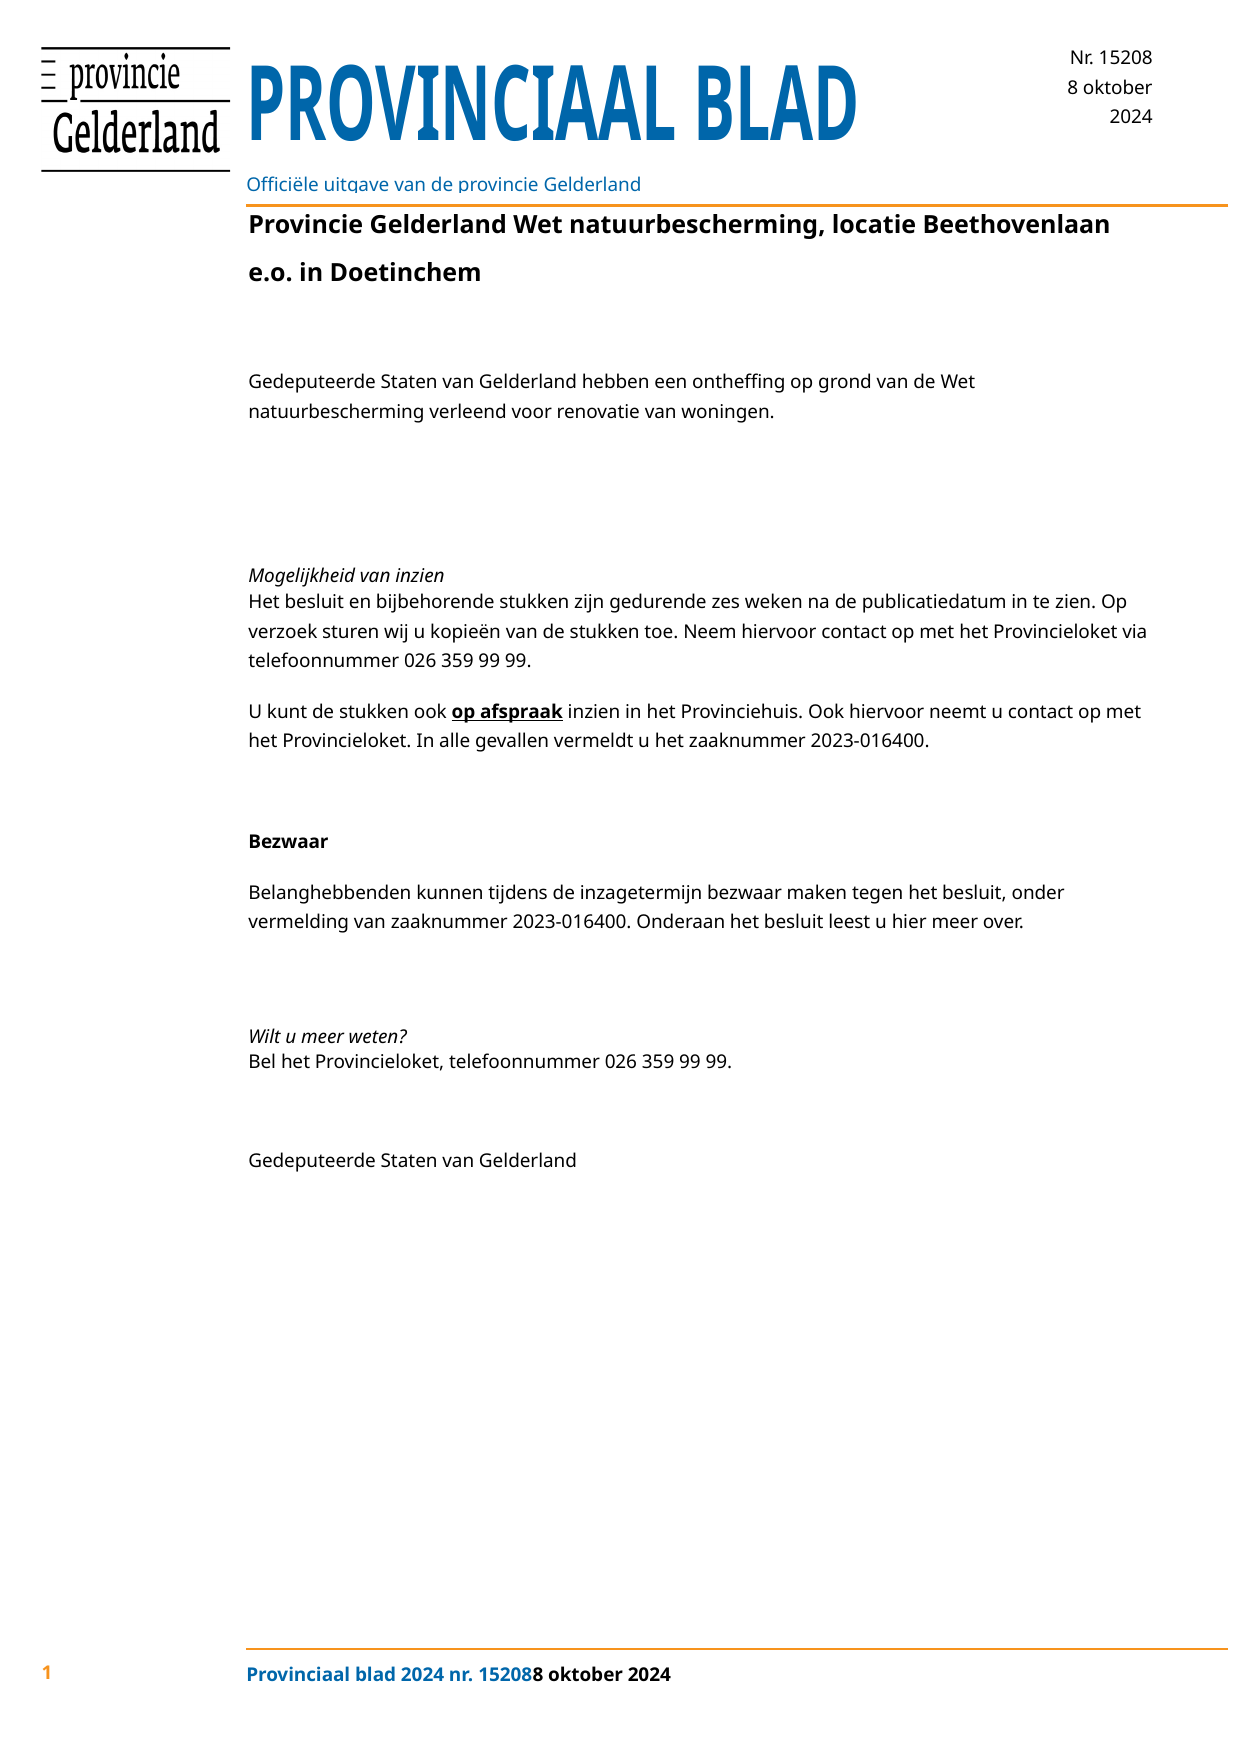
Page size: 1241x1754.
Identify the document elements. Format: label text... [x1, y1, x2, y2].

text Mogelijkheid van inzien [248, 563, 1152, 588]
text Provincie Gelderland Wet natuurbescherming, locatie Beethovenlaan e.o. in Doetinchem [248, 207, 1152, 288]
text Gedeputeerde Staten van Gelderland [248, 1147, 1152, 1172]
text Bel het Provincieloket, telefoonnummer 026 359 99 99. [248, 1048, 1152, 1074]
text U kunt de stukken ook op afspraak inzien in het Provinciehuis. Ook hiervoor neemt u contact op met het Provincieloket. In alle gevallen vermeldt u het zaaknummer 2023-016400. [248, 698, 1152, 753]
text Gedeputeerde Staten van Gelderland hebben een ontheffing op grond van de Wet natuurbescherming verleend voor renovatie van woningen. [248, 368, 1152, 424]
text Belanghebbenden kunnen tijdens de inzagetermijn bezwaar maken tegen het besluit, onder vermelding van zaaknummer 2023-016400. Onderaan het besluit leest u hier meer over. [248, 879, 1152, 934]
text Het besluit en bijbehorende stukken zijn gedurende zes weken na de publicatiedatum in te zien. Op verzoek sturen wij u kopieën van de stukken toe. Neem hiervoor contact op met het Provincieloket via telefoonnummer 026 359 99 99. [248, 588, 1152, 673]
text Bezwaar [248, 828, 1152, 854]
picture [41, 47, 231, 172]
text Wilt u meer weten? [248, 1023, 1152, 1048]
